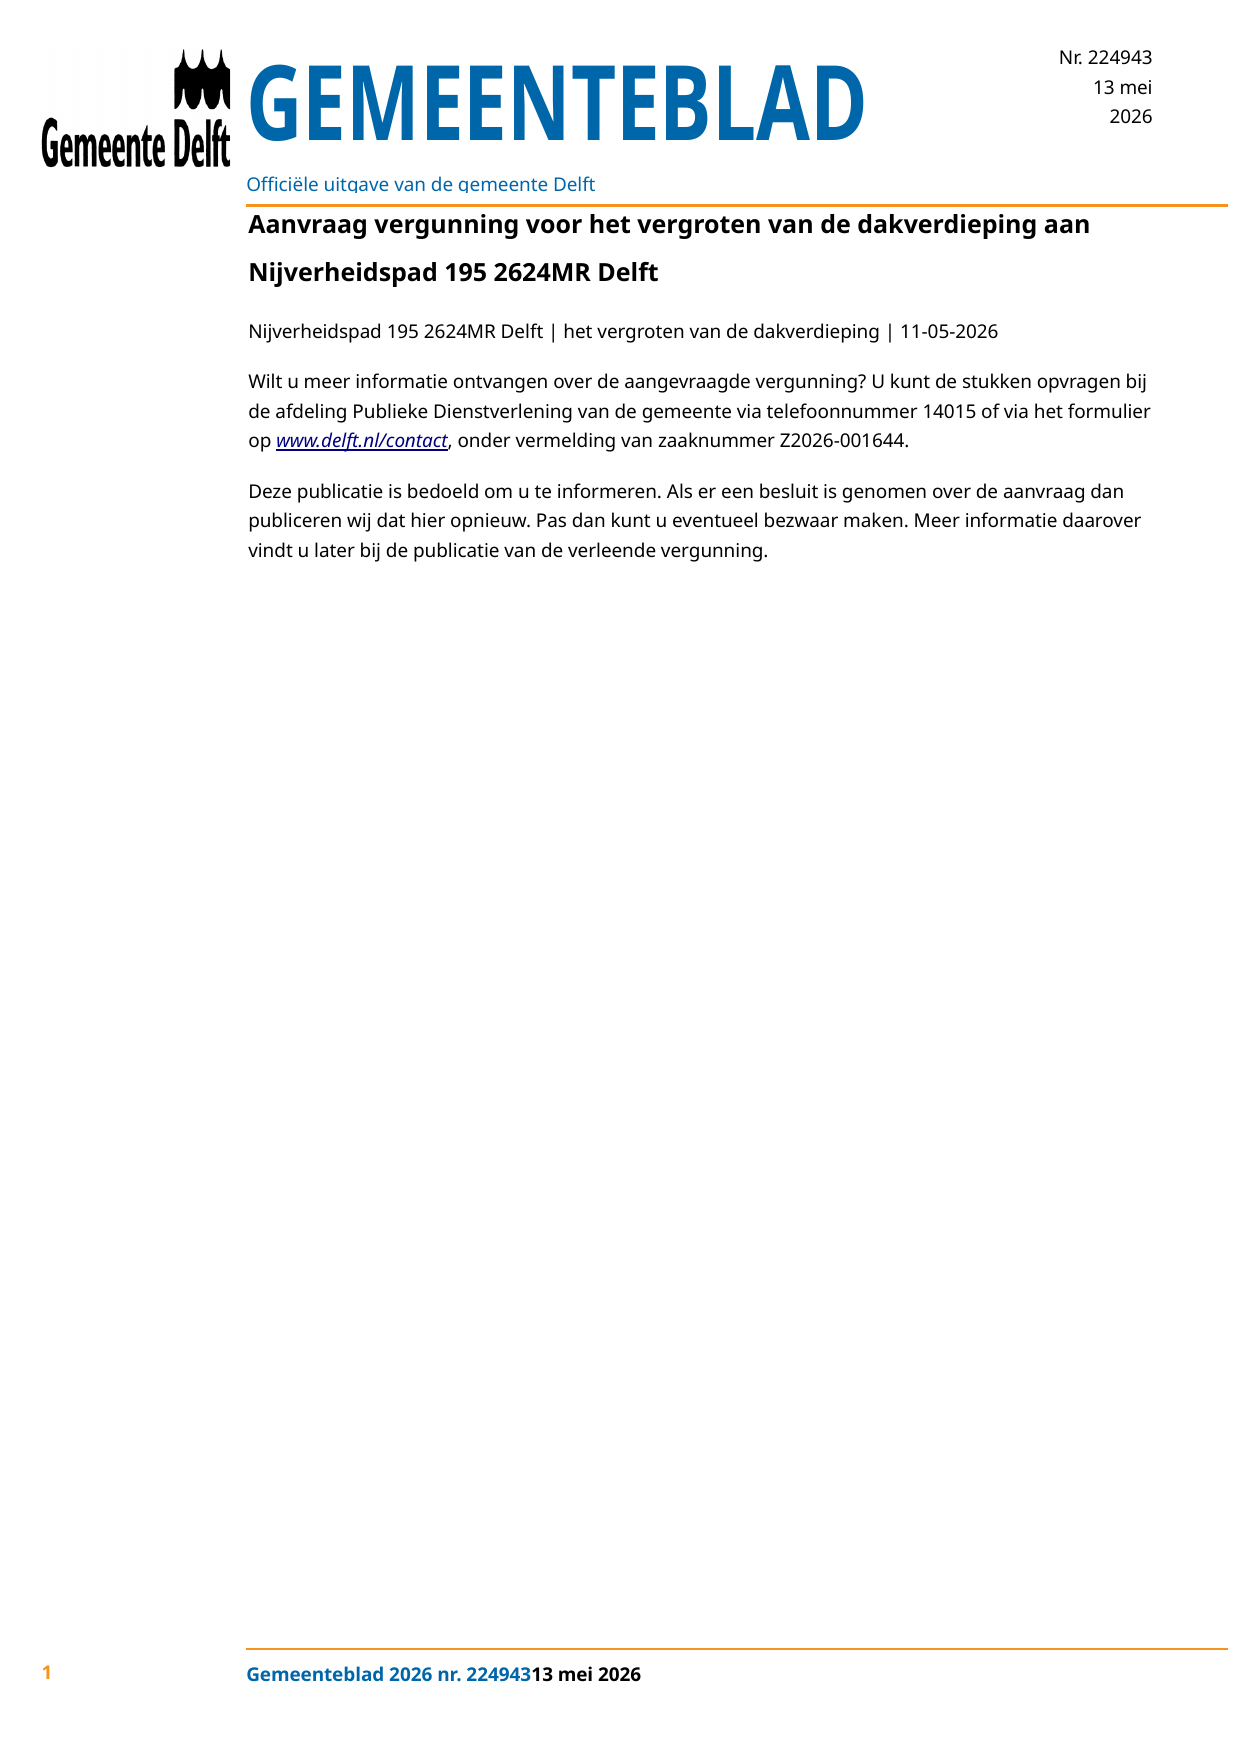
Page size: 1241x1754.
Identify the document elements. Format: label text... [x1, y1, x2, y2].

text Deze publicatie is bedoeld om u te informeren. Als er een besluit is genomen over de aanvraag dan publiceren wij dat hier opnieuw. Pas dan kunt u eventueel bezwaar maken. Meer informatie daarover vindt u later bij de publicatie van de verleende vergunning. [248, 478, 1152, 563]
text Wilt u meer informatie ontvangen over de aangevraagde vergunning? U kunt de stukken opvragen bij de afdeling Publieke Dienstverlening van de gemeente via telefoonnummer 14015 of via het formulier op www.delft.nl/contact, onder vermelding van zaaknummer Z2026-001644. [248, 368, 1152, 453]
text Nijverheidspad 195 2624MR Delft | het vergroten van de dakverdieping | 11-05-2026 [248, 318, 1152, 344]
text Aanvraag vergunning voor het vergroten van de dakverdieping aan Nijverheidspad 195 2624MR Delft [248, 207, 1152, 288]
picture [41, 47, 231, 172]
